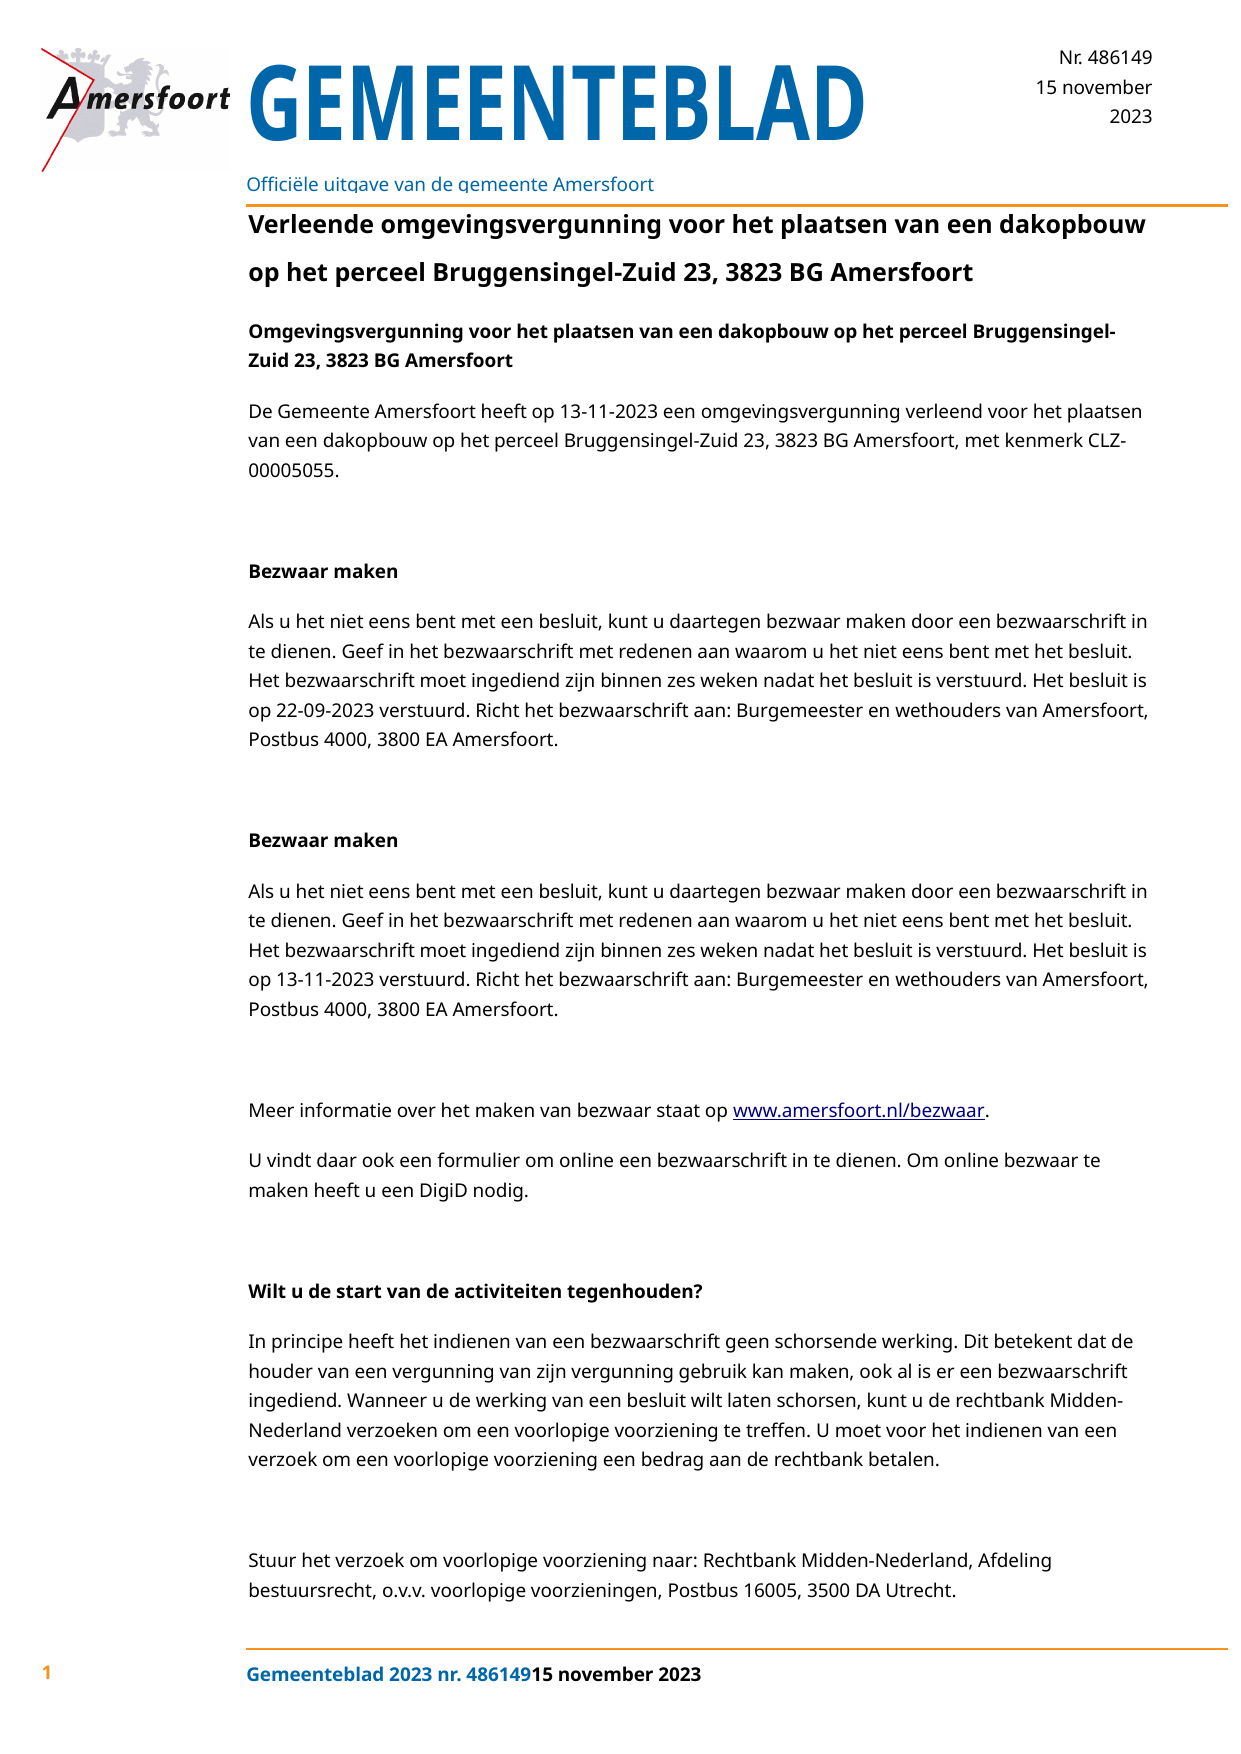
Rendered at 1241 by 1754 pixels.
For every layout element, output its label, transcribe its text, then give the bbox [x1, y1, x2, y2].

text Omgevingsvergunning voor het plaatsen van een dakopbouw op het perceel Bruggensingel-Zuid 23, 3823 BG Amersfoort [248, 318, 1152, 373]
picture [41, 47, 231, 172]
text Wilt u de start van de activiteiten tegenhouden? [248, 1278, 1152, 1304]
text U vindt daar ook een formulier om online een bezwaarschrift in te dienen. Om online bezwaar te maken heeft u een DigiD nodig. [248, 1147, 1152, 1203]
text Stuur het verzoek om voorlopige voorziening naar: Rechtbank Midden-Nederland, Afdeling bestuursrecht, o.v.v. voorlopige voorzieningen, Postbus 16005, 3500 DA Utrecht. [248, 1547, 1152, 1603]
text Bezwaar maken [248, 827, 1152, 853]
text Als u het niet eens bent met een besluit, kunt u daartegen bezwaar maken door een bezwaarschrift in te dienen. Geef in het bezwaarschrift met redenen aan waarom u het niet eens bent met het besluit. Het bezwaarschrift moet ingediend zijn binnen zes weken nadat het besluit is verstuurd. Het besluit is op 22-09-2023 verstuurd. Richt het bezwaarschrift aan: Burgemeester en wethouders van Amersfoort, Postbus 4000, 3800 EA Amersfoort. [248, 608, 1152, 752]
text Bezwaar maken [248, 558, 1152, 584]
text In principe heeft het indienen van een bezwaarschrift geen schorsende werking. Dit betekent dat de houder van een vergunning van zijn vergunning gebruik kan maken, ook al is er een bezwaarschrift ingediend. Wanneer u de werking van een besluit wilt laten schorsen, kunt u de rechtbank Midden-Nederland verzoeken om een voorlopige voorziening te treffen. U moet voor het indienen van een verzoek om een voorlopige voorziening een bedrag aan de rechtbank betalen. [248, 1328, 1152, 1472]
text Meer informatie over het maken van bezwaar staat op www.amersfoort.nl/bezwaar. [248, 1097, 1152, 1123]
text De Gemeente Amersfoort heeft op 13-11-2023 een omgevingsvergunning verleend voor het plaatsen van een dakopbouw op het perceel Bruggensingel-Zuid 23, 3823 BG Amersfoort, met kenmerk CLZ-00005055. [248, 398, 1152, 483]
text Als u het niet eens bent met een besluit, kunt u daartegen bezwaar maken door een bezwaarschrift in te dienen. Geef in het bezwaarschrift met redenen aan waarom u het niet eens bent met het besluit. Het bezwaarschrift moet ingediend zijn binnen zes weken nadat het besluit is verstuurd. Het besluit is op 13-11-2023 verstuurd. Richt het bezwaarschrift aan: Burgemeester en wethouders van Amersfoort, Postbus 4000, 3800 EA Amersfoort. [248, 878, 1152, 1022]
text Verleende omgevingsvergunning voor het plaatsen van een dakopbouw op het perceel Bruggensingel-Zuid 23, 3823 BG Amersfoort [248, 207, 1152, 288]
